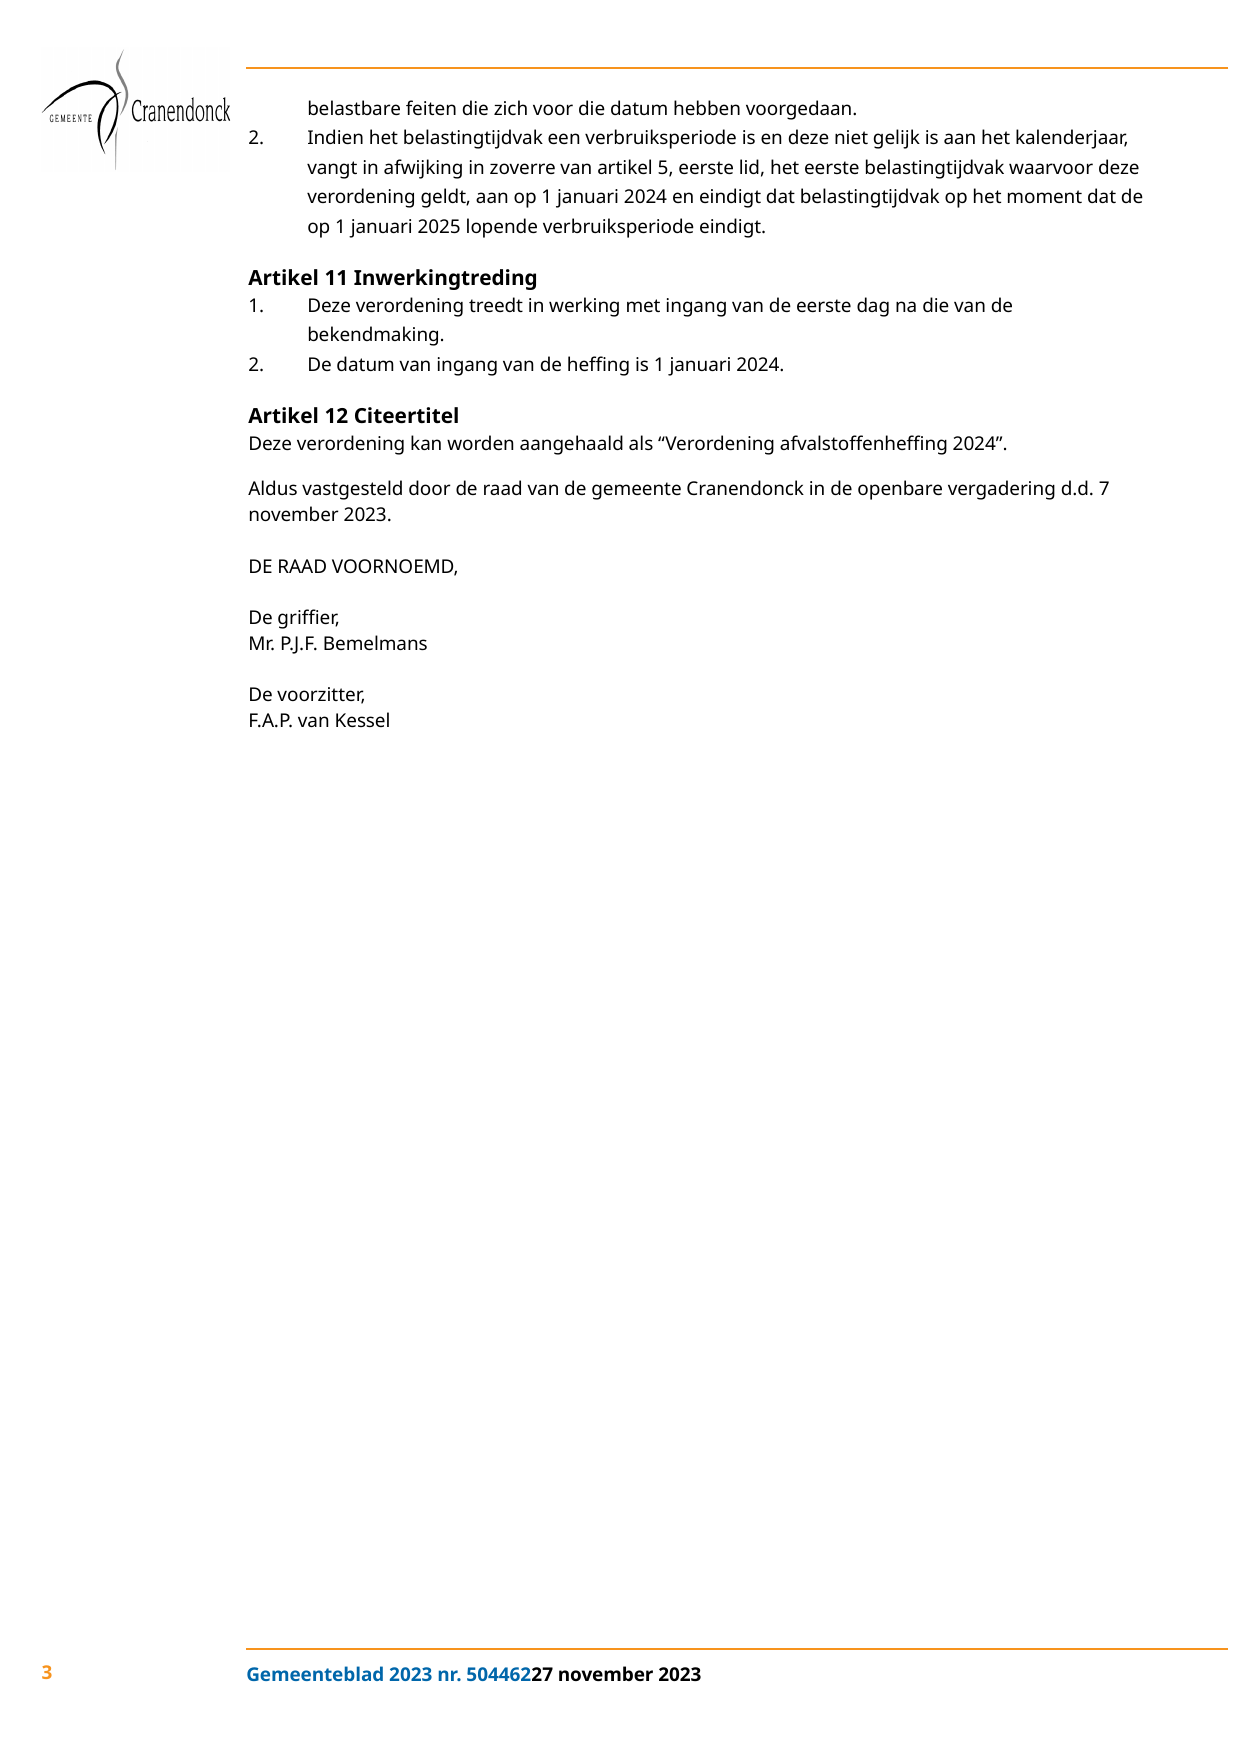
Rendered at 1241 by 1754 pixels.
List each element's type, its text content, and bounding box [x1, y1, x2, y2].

text Artikel 11 Inwerkingtreding [248, 263, 1152, 292]
text Artikel 12 Citeertitel [248, 402, 1152, 430]
text De griffier, [248, 604, 1152, 630]
list Indien het belastingtijdvak een verbruiksperiode is en deze niet gelijk is aan het kalenderjaar, vangt in afwijking in zoverre van artikel 5, eerste lid, het eerste belastingtijdvak waarvoor deze verordening geldt, aan op 1 januari 2024 en eindigt dat belastingtijdvak op het moment dat de op 1 januari 2025 lopende verbruiksperiode eindigt. [248, 124, 1152, 239]
text De voorzitter, [248, 681, 1152, 707]
text Deze verordening kan worden aangehaald als “Verordening afvalstoffenheffing 2024”. [248, 430, 1152, 456]
list De datum van ingang van de heffing is 1 januari 2024. [248, 351, 1152, 377]
text DE RAAD VOORNOEMD, [248, 553, 1152, 578]
picture [41, 47, 231, 172]
text Aldus vastgesteld door de raad van de gemeente Cranendonck in de openbare vergadering d.d. 7 november 2023. [248, 476, 1152, 527]
text F.A.P. van Kessel [248, 707, 1152, 733]
list Deze verordening treedt in werking met ingang van de eerste dag na die van de bekendmaking. [248, 292, 1152, 347]
text Mr. P.J.F. Bemelmans [248, 630, 1152, 656]
list belastbare feiten die zich voor die datum hebben voorgedaan. [248, 95, 1152, 121]
